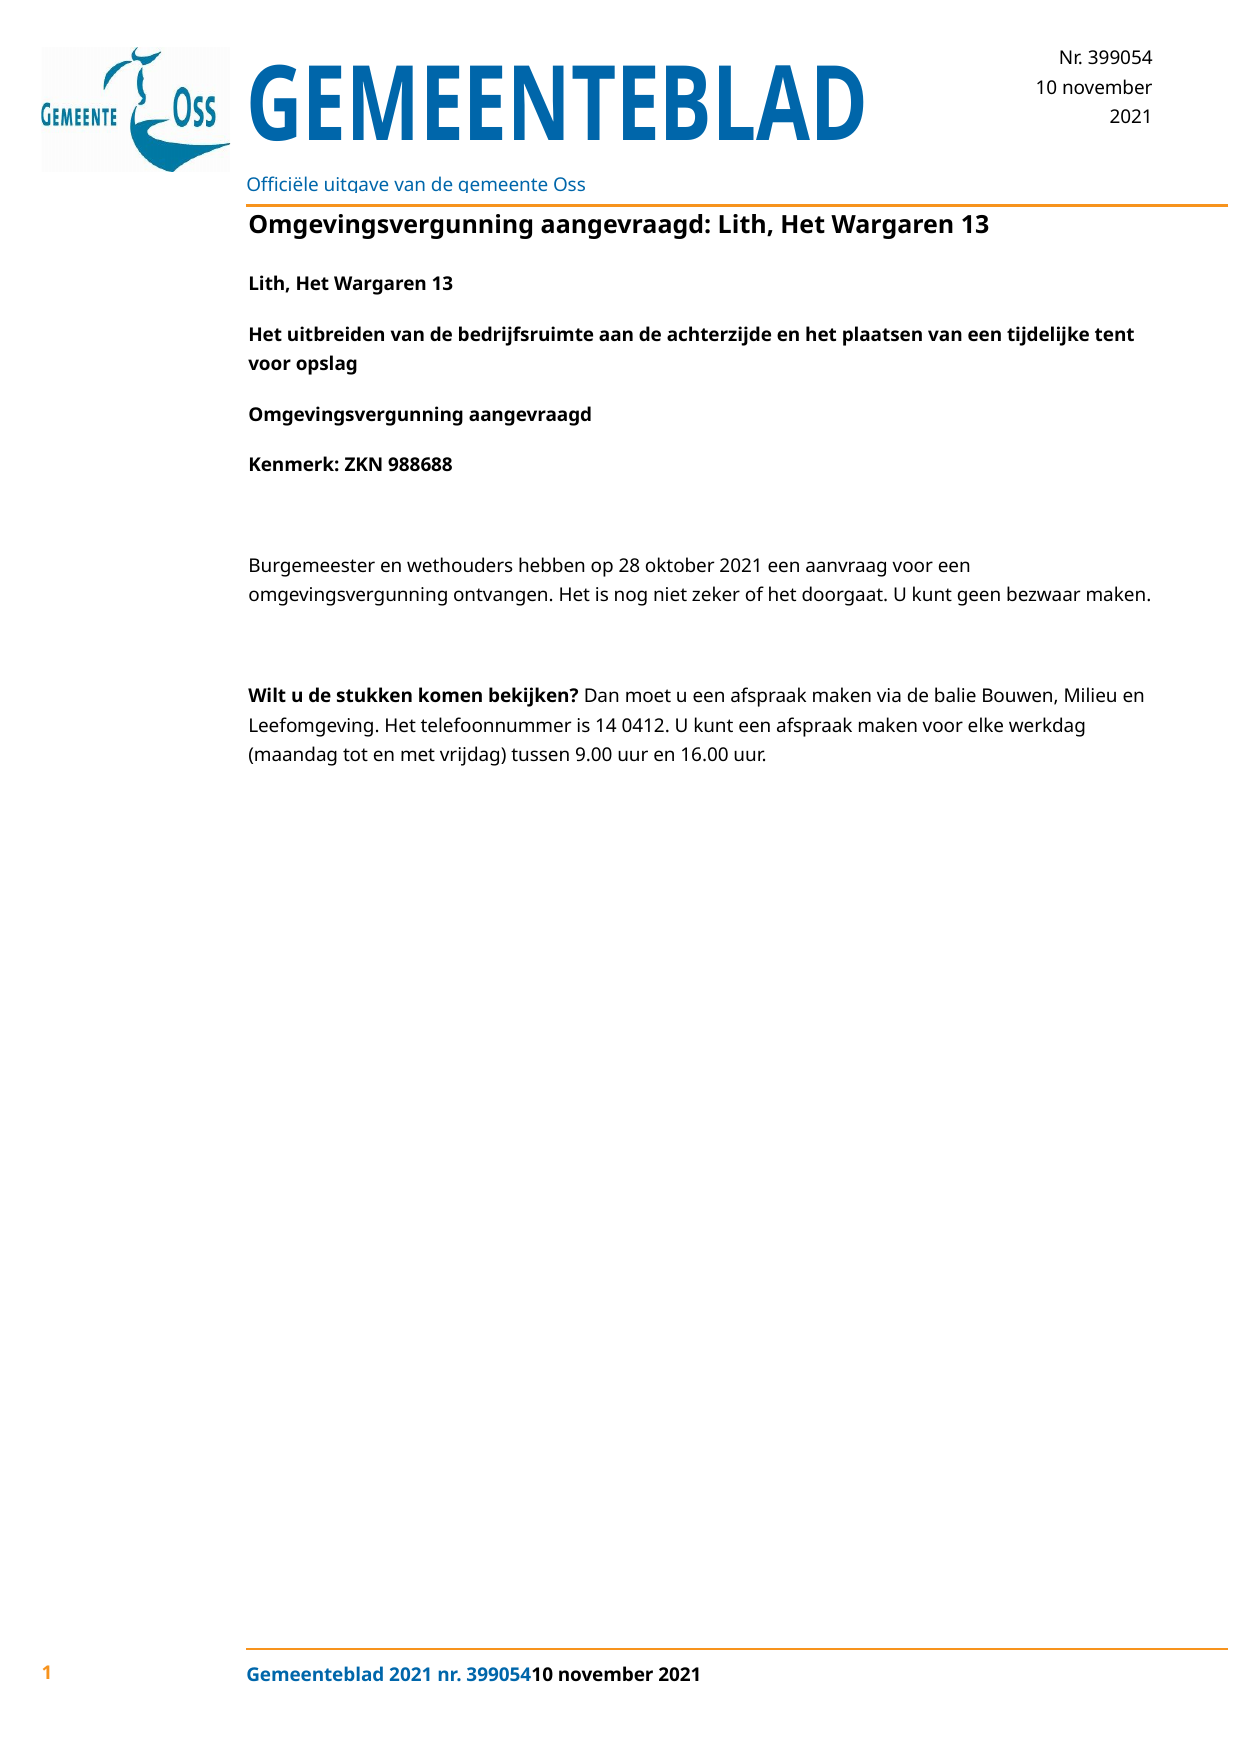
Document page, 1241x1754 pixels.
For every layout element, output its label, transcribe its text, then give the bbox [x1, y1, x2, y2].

text Lith, Het Wargaren 13 [248, 270, 1152, 296]
text Het uitbreiden van de bedrijfsruimte aan de achterzijde en het plaatsen van een tijdelijke tent voor opslag [248, 321, 1152, 376]
picture [41, 47, 231, 172]
text Burgemeester en wethouders hebben op 28 oktober 2021 een aanvraag voor een omgevingsvergunning ontvangen. Het is nog niet zeker of het doorgaat. U kunt geen bezwaar maken. [248, 552, 1152, 607]
text Omgevingsvergunning aangevraagd: Lith, Het Wargaren 13 [248, 207, 1152, 241]
text Wilt u de stukken komen bekijken? Dan moet u een afspraak maken via de balie Bouwen, Milieu en Leefomgeving. Het telefoonnummer is 14 0412. U kunt een afspraak maken voor elke werkdag (maandag tot en met vrijdag) tussen 9.00 uur en 16.00 uur. [248, 682, 1152, 767]
text Omgevingsvergunning aangevraagd [248, 401, 1152, 426]
text Kenmerk: ZKN 988688 [248, 451, 1152, 477]
